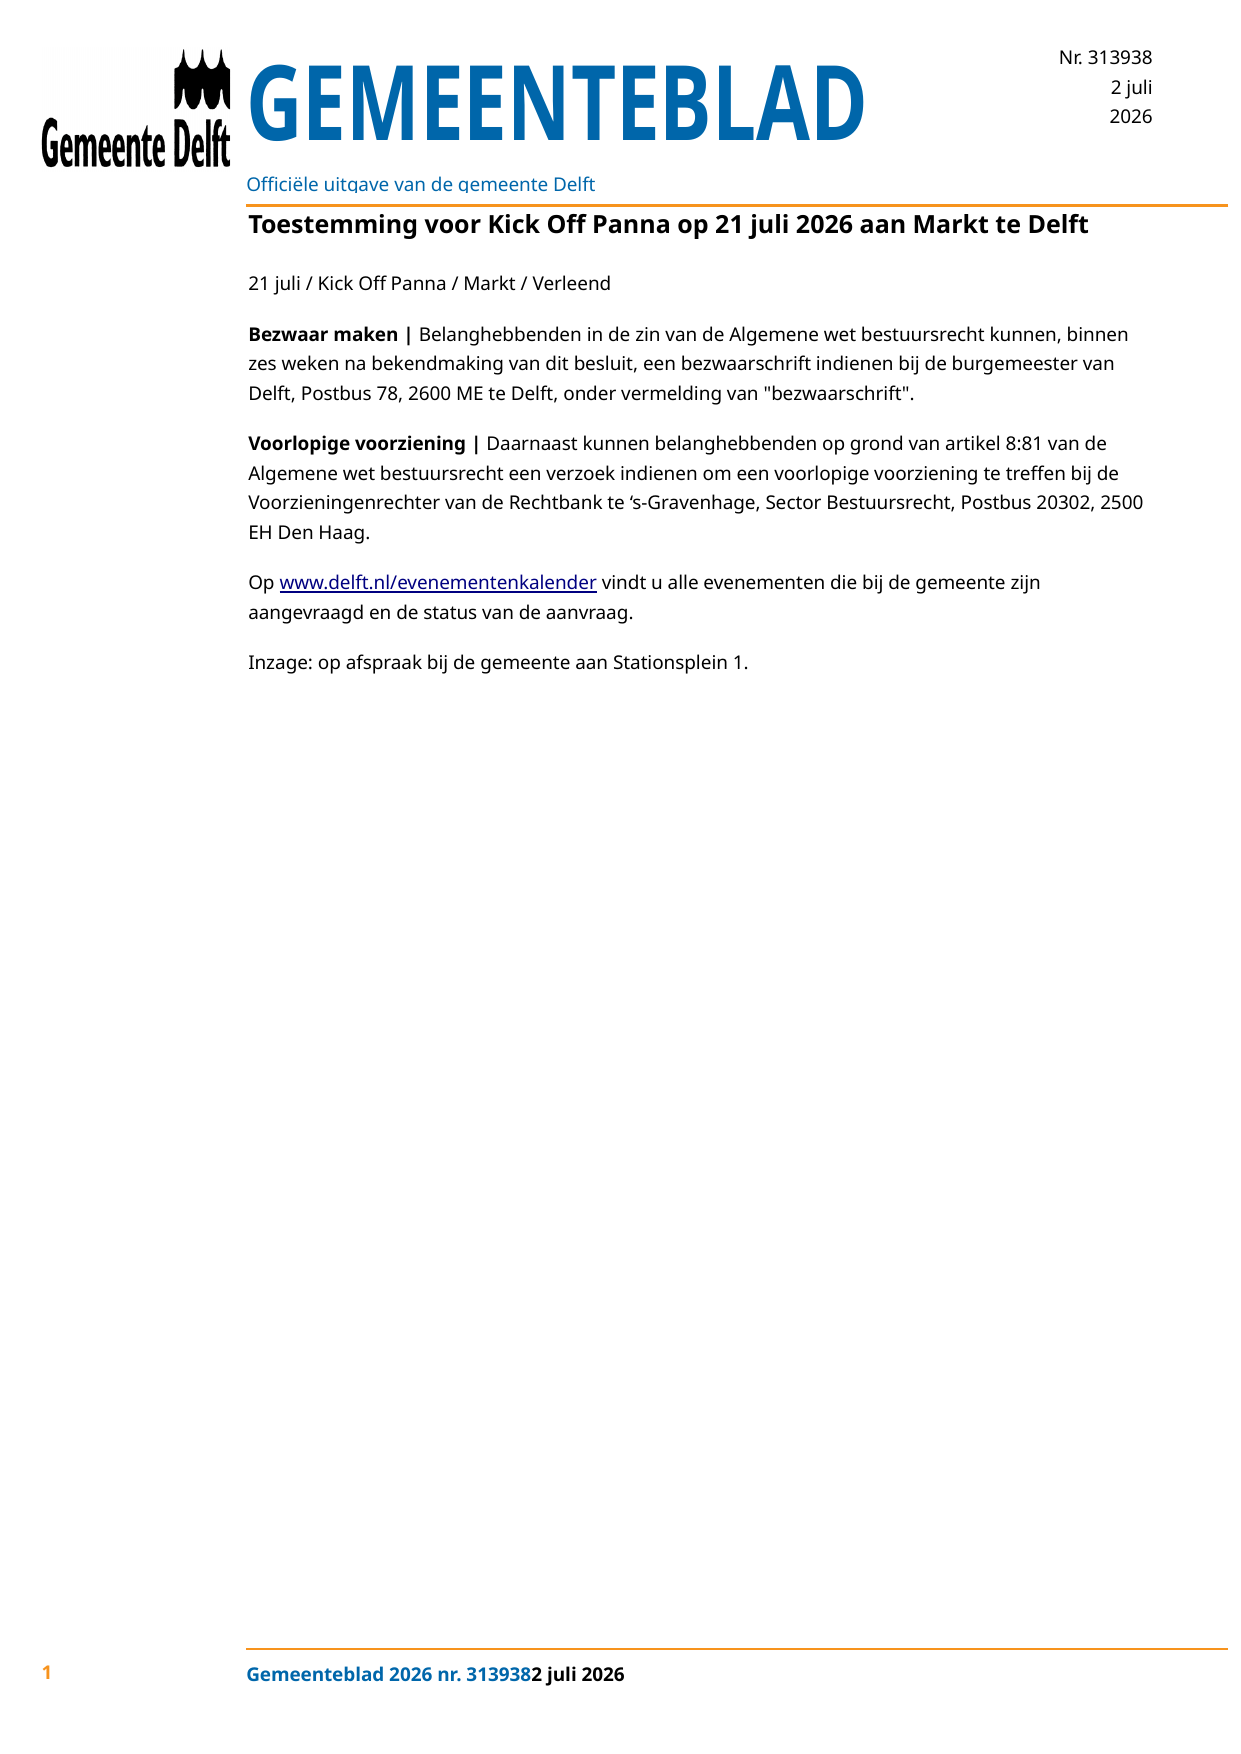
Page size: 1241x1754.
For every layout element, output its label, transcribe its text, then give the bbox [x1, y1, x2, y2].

text Voorlopige voorziening | Daarnaast kunnen belanghebbenden op grond van artikel 8:81 van de Algemene wet bestuursrecht een verzoek indienen om een voorlopige voorziening te treffen bij de Voorzieningenrechter van de Rechtbank te ‘s-Gravenhage, Sector Bestuursrecht, Postbus 20302, 2500 EH Den Haag. [248, 430, 1152, 545]
text Toestemming voor Kick Off Panna op 21 juli 2026 aan Markt te Delft [248, 207, 1152, 241]
picture [41, 47, 231, 172]
text Op www.delft.nl/evenementenkalender vindt u alle evenementen die bij de gemeente zijn aangevraagd en de status van de aanvraag. [248, 569, 1152, 625]
text 21 juli / Kick Off Panna / Markt / Verleend [248, 270, 1152, 296]
text Bezwaar maken | Belanghebbenden in de zin van de Algemene wet bestuursrecht kunnen, binnen zes weken na bekendmaking van dit besluit, een bezwaarschrift indienen bij de burgemeester van Delft, Postbus 78, 2600 ME te Delft, onder vermelding van "bezwaarschrift". [248, 321, 1152, 406]
text Inzage: op afspraak bij de gemeente aan Stationsplein 1. [248, 649, 1152, 675]
